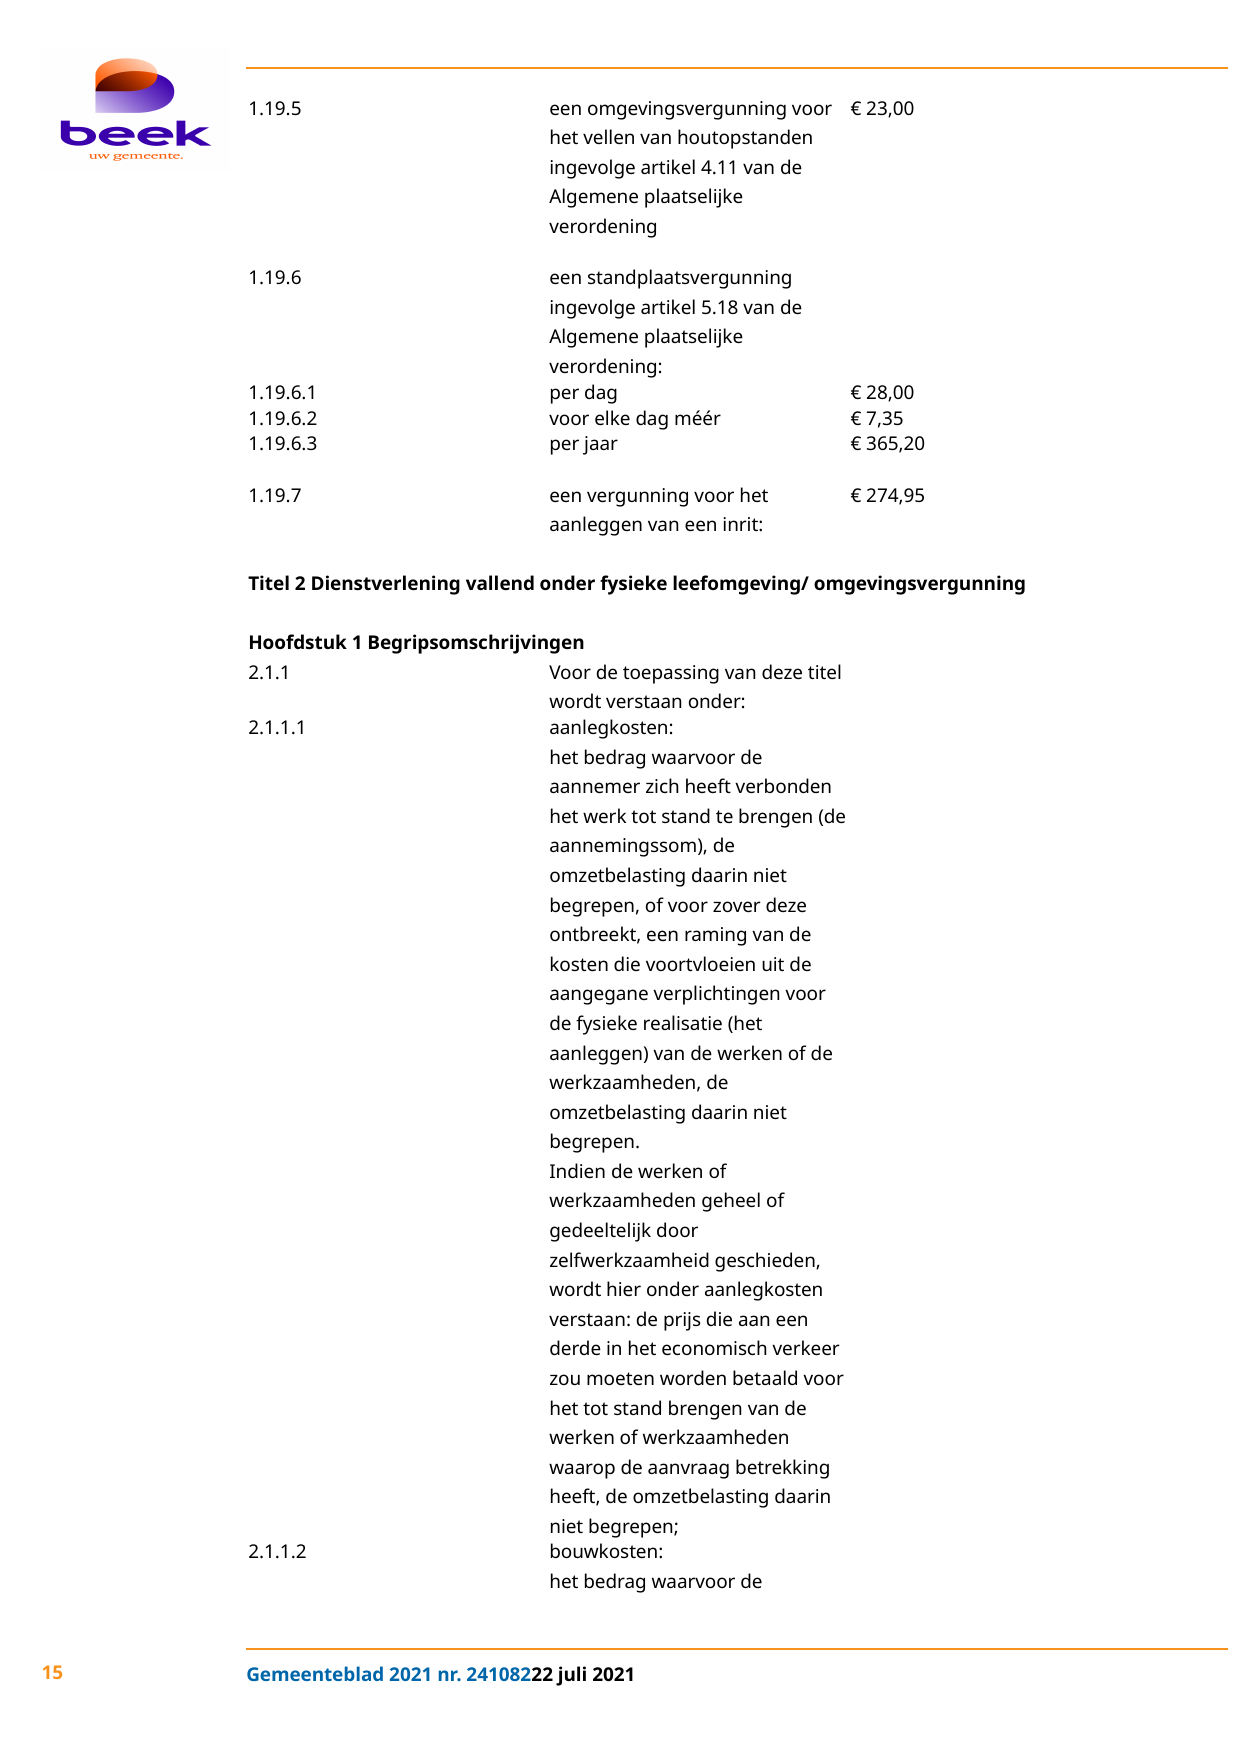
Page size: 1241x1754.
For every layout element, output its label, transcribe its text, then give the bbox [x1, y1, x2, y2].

table_cell [850, 239, 1152, 264]
table_header Voor de toepassing van deze titel wordt verstaan onder: [549, 659, 850, 714]
table_cell 1.19.5 [248, 95, 549, 239]
table_cell 1.19.6.1 [248, 379, 549, 405]
table_cell aanlegkosten: het bedrag waarvoor de aannemer zich heeft verbonden het werk tot stand te brengen (de aannemingssom), de omzetbelasting daarin niet begrepen, of voor zover deze ontbreekt, een raming van de kosten die voortvloeien uit de aangegane verplichtingen voor de fysieke realisatie (het aanleggen) van de werken of de werkzaamheden, de omzetbelasting daarin niet begrepen. Indien de werken of werkzaamheden geheel of gedeeltelijk door zelfwerkzaamheid geschieden, wordt hier onder aanlegkosten verstaan: de prijs die aan een derde in het economisch verkeer zou moeten worden betaald voor het tot stand brengen van de werken of werkzaamheden waarop de aanvraag betrekking heeft, de omzetbelasting daarin niet begrepen; [549, 714, 850, 1539]
table_cell € 28,00 [850, 379, 1152, 405]
table_cell een vergunning voor het aanleggen van een inrit: [549, 482, 850, 537]
table_cell 1.19.6 [248, 265, 549, 379]
table_cell bouwkosten: het bedrag waarvoor de [549, 1539, 850, 1594]
table_header [850, 659, 1152, 714]
table_cell [850, 1539, 1152, 1594]
picture [41, 47, 231, 172]
table_cell [248, 456, 549, 482]
table_cell een omgevingsvergunning voor het vellen van houtopstanden ingevolge artikel 4.11 van de Algemene plaatselijke verordening [549, 95, 850, 239]
text Hoofdstuk 1 Begripsomschrijvingen [248, 629, 1152, 655]
table_cell [549, 456, 850, 482]
table_cell 2.1.1.2 [248, 1539, 549, 1594]
table_cell 1.19.7 [248, 482, 549, 537]
table_cell [850, 456, 1152, 482]
table_cell per jaar [549, 431, 850, 456]
table_header 2.1.1 [248, 659, 549, 714]
table_cell [850, 714, 1152, 1539]
table_cell € 365,20 [850, 431, 1152, 456]
table_cell 1.19.6.3 [248, 431, 549, 456]
table_cell [248, 239, 549, 264]
table_cell € 7,35 [850, 405, 1152, 431]
table_cell voor elke dag méér [549, 405, 850, 431]
table_cell [549, 239, 850, 264]
table_cell 1.19.6.2 [248, 405, 549, 431]
table_cell 2.1.1.1 [248, 714, 549, 1539]
text Titel 2 Dienstverlening vallend onder fysieke leefomgeving/ omgevingsvergunning [248, 570, 1152, 596]
table_cell [850, 265, 1152, 379]
table_cell per dag [549, 379, 850, 405]
table_cell € 274,95 [850, 482, 1152, 537]
table_cell een standplaatsvergunning ingevolge artikel 5.18 van de Algemene plaatselijke verordening: [549, 265, 850, 379]
table_cell € 23,00 [850, 95, 1152, 239]
